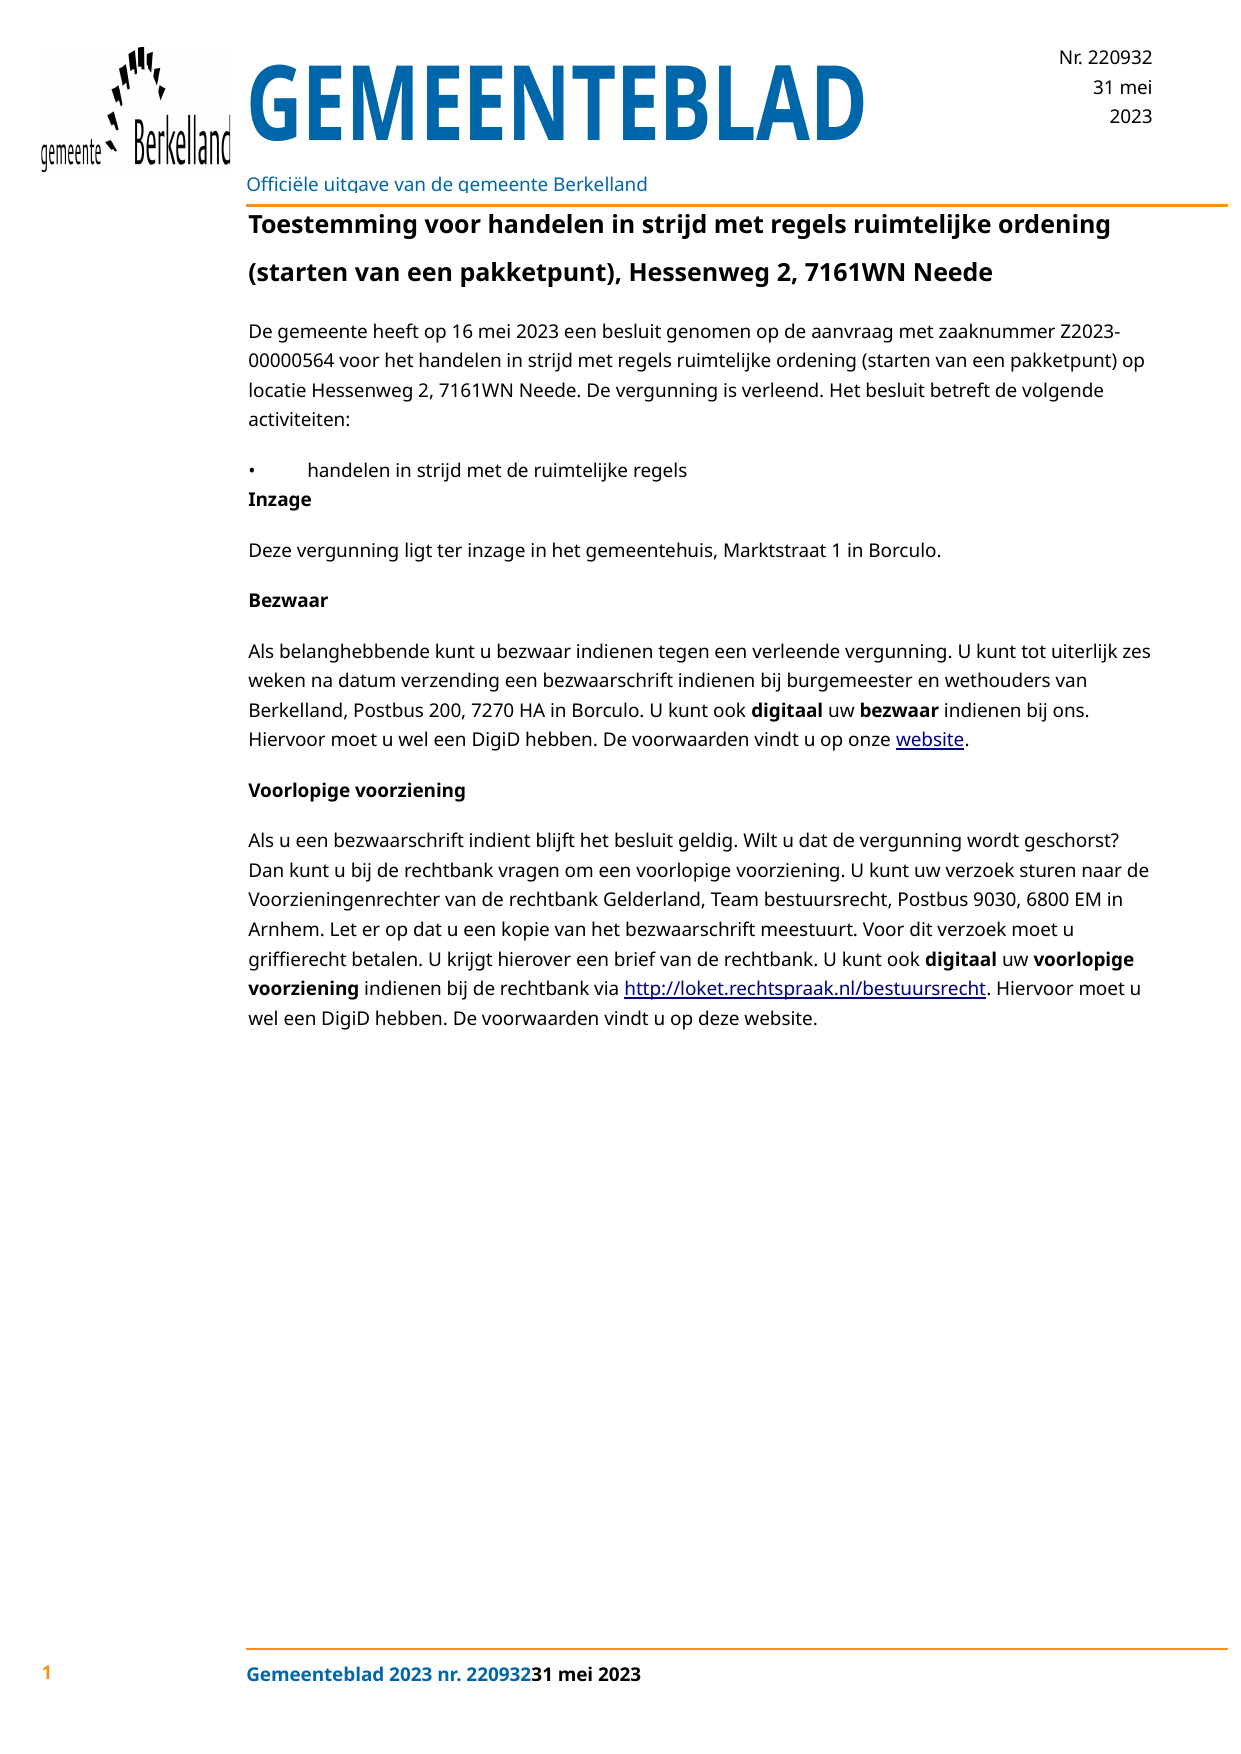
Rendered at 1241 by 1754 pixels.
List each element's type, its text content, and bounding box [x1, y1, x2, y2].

list handelen in strijd met de ruimtelijke regels [248, 457, 1152, 483]
text Inzage [248, 487, 1152, 512]
text Als belanghebbende kunt u bezwaar indienen tegen een verleende vergunning. U kunt tot uiterlijk zes weken na datum verzending een bezwaarschrift indienen bij burgemeester en wethouders van Berkelland, Postbus 200, 7270 HA in Borculo. U kunt ook digitaal uw bezwaar indienen bij ons. Hiervoor moet u wel een DigiD hebben. De voorwaarden vindt u op onze website. [248, 638, 1152, 752]
text Toestemming voor handelen in strijd met regels ruimtelijke ordening (starten van een pakketpunt), Hessenweg 2, 7161WN Neede [248, 207, 1152, 288]
text De gemeente heeft op 16 mei 2023 een besluit genomen op de aanvraag met zaaknummer Z2023-00000564 voor het handelen in strijd met regels ruimtelijke ordening (starten van een pakketpunt) op locatie Hessenweg 2, 7161WN Neede. De vergunning is verleend. Het besluit betreft de volgende activiteiten: [248, 318, 1152, 432]
text Voorlopige voorziening [248, 777, 1152, 803]
text Bezwaar [248, 587, 1152, 613]
text Deze vergunning ligt ter inzage in het gemeentehuis, Marktstraat 1 in Borculo. [248, 537, 1152, 563]
picture [41, 47, 231, 172]
text Als u een bezwaarschrift indient blijft het besluit geldig. Wilt u dat de vergunning wordt geschorst? Dan kunt u bij de rechtbank vragen om een voorlopige voorziening. U kunt uw verzoek sturen naar de Voorzieningenrechter van de rechtbank Gelderland, Team bestuursrecht, Postbus 9030, 6800 EM in Arnhem. Let er op dat u een kopie van het bezwaarschrift meestuurt. Voor dit verzoek moet u griffierecht betalen. U krijgt hierover een brief van de rechtbank. U kunt ook digitaal uw voorlopige voorziening indienen bij de rechtbank via http://loket.rechtspraak.nl/bestuursrecht. Hiervoor moet u wel een DigiD hebben. De voorwaarden vindt u op deze website. [248, 827, 1152, 1031]
